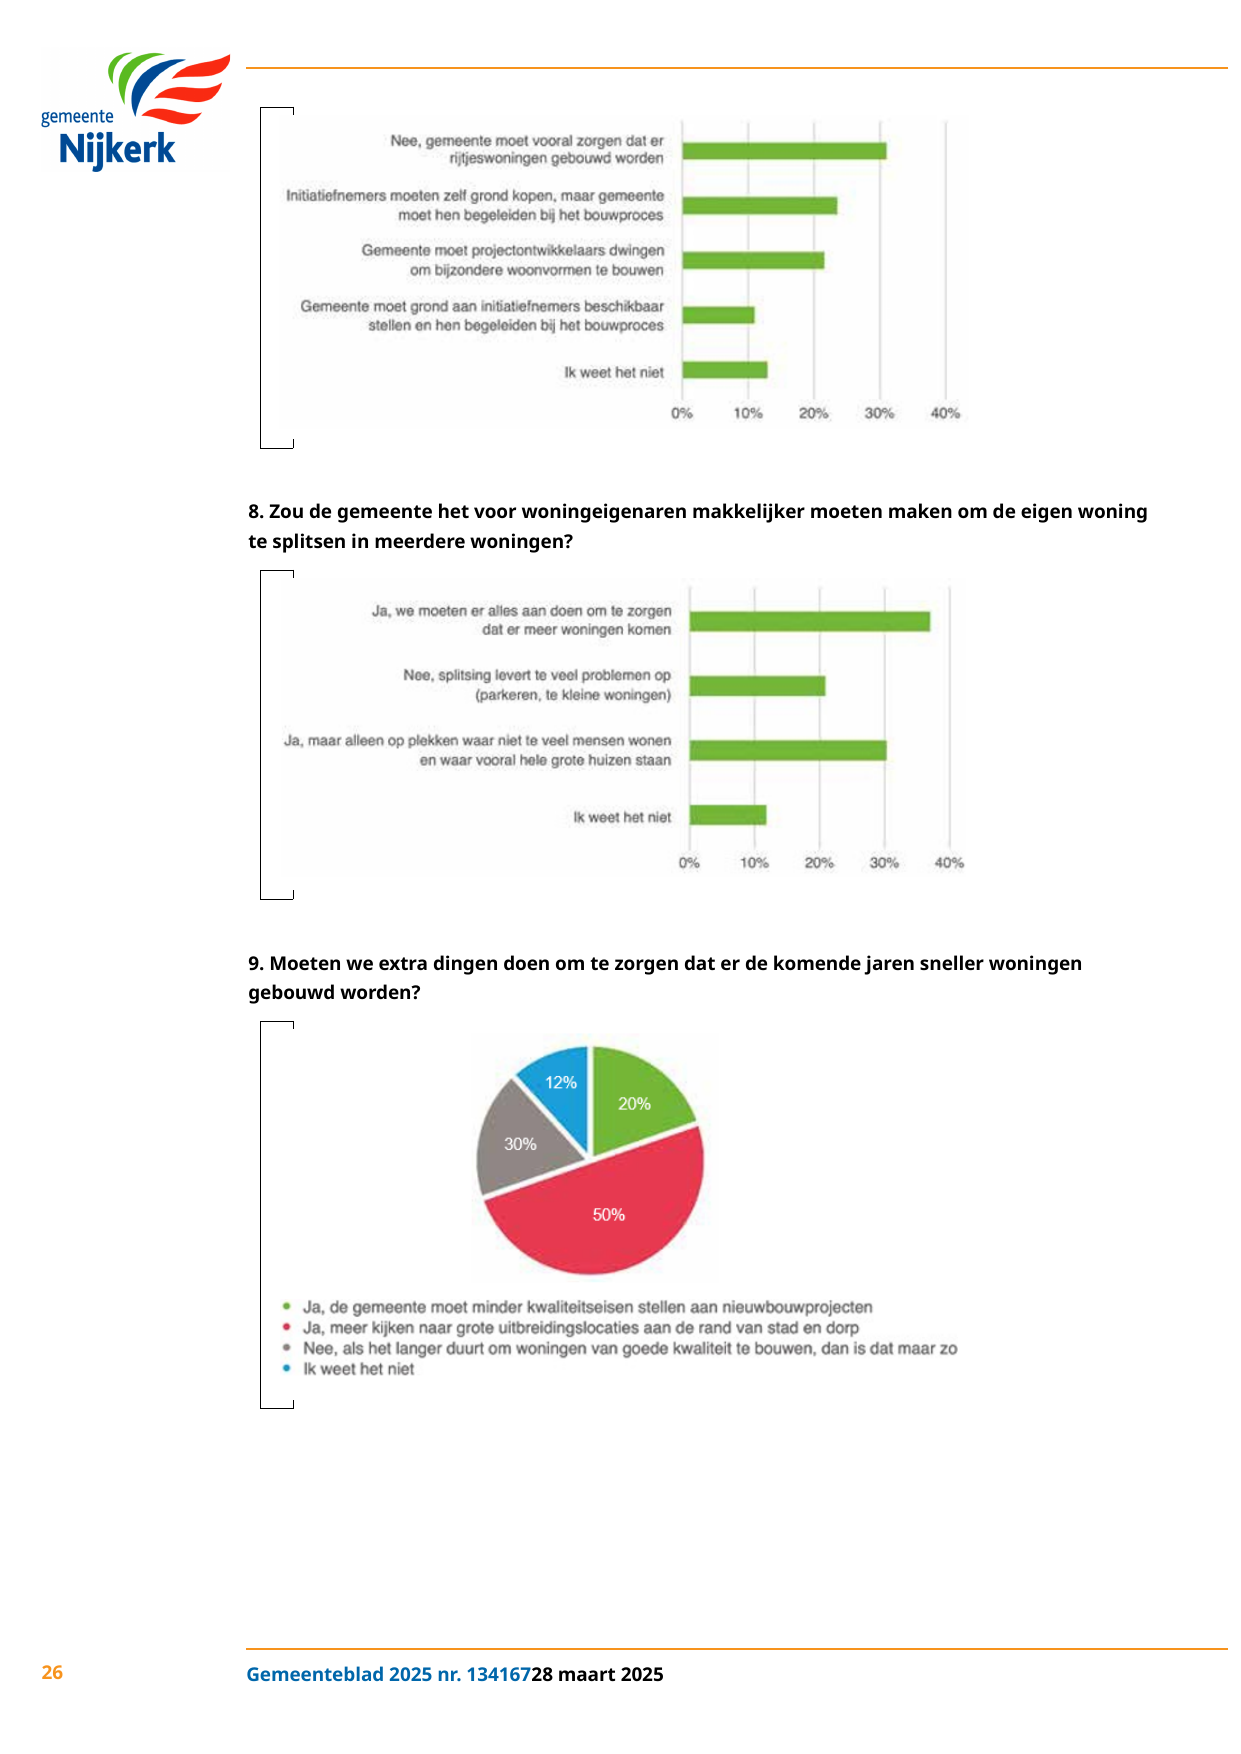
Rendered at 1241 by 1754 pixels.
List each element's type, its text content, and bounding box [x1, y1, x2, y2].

text 9. Moeten we extra dingen doen om te zorgen dat er de komende jaren sneller woningen gebouwd worden? [248, 950, 1152, 1005]
picture [268, 578, 978, 890]
picture [268, 1029, 978, 1400]
picture [41, 47, 231, 172]
text 8. Zou de gemeente het voor woningeigenaren makkelijker moeten maken om de eigen woning te splitsen in meerdere woningen? [248, 498, 1152, 554]
picture [268, 115, 978, 439]
